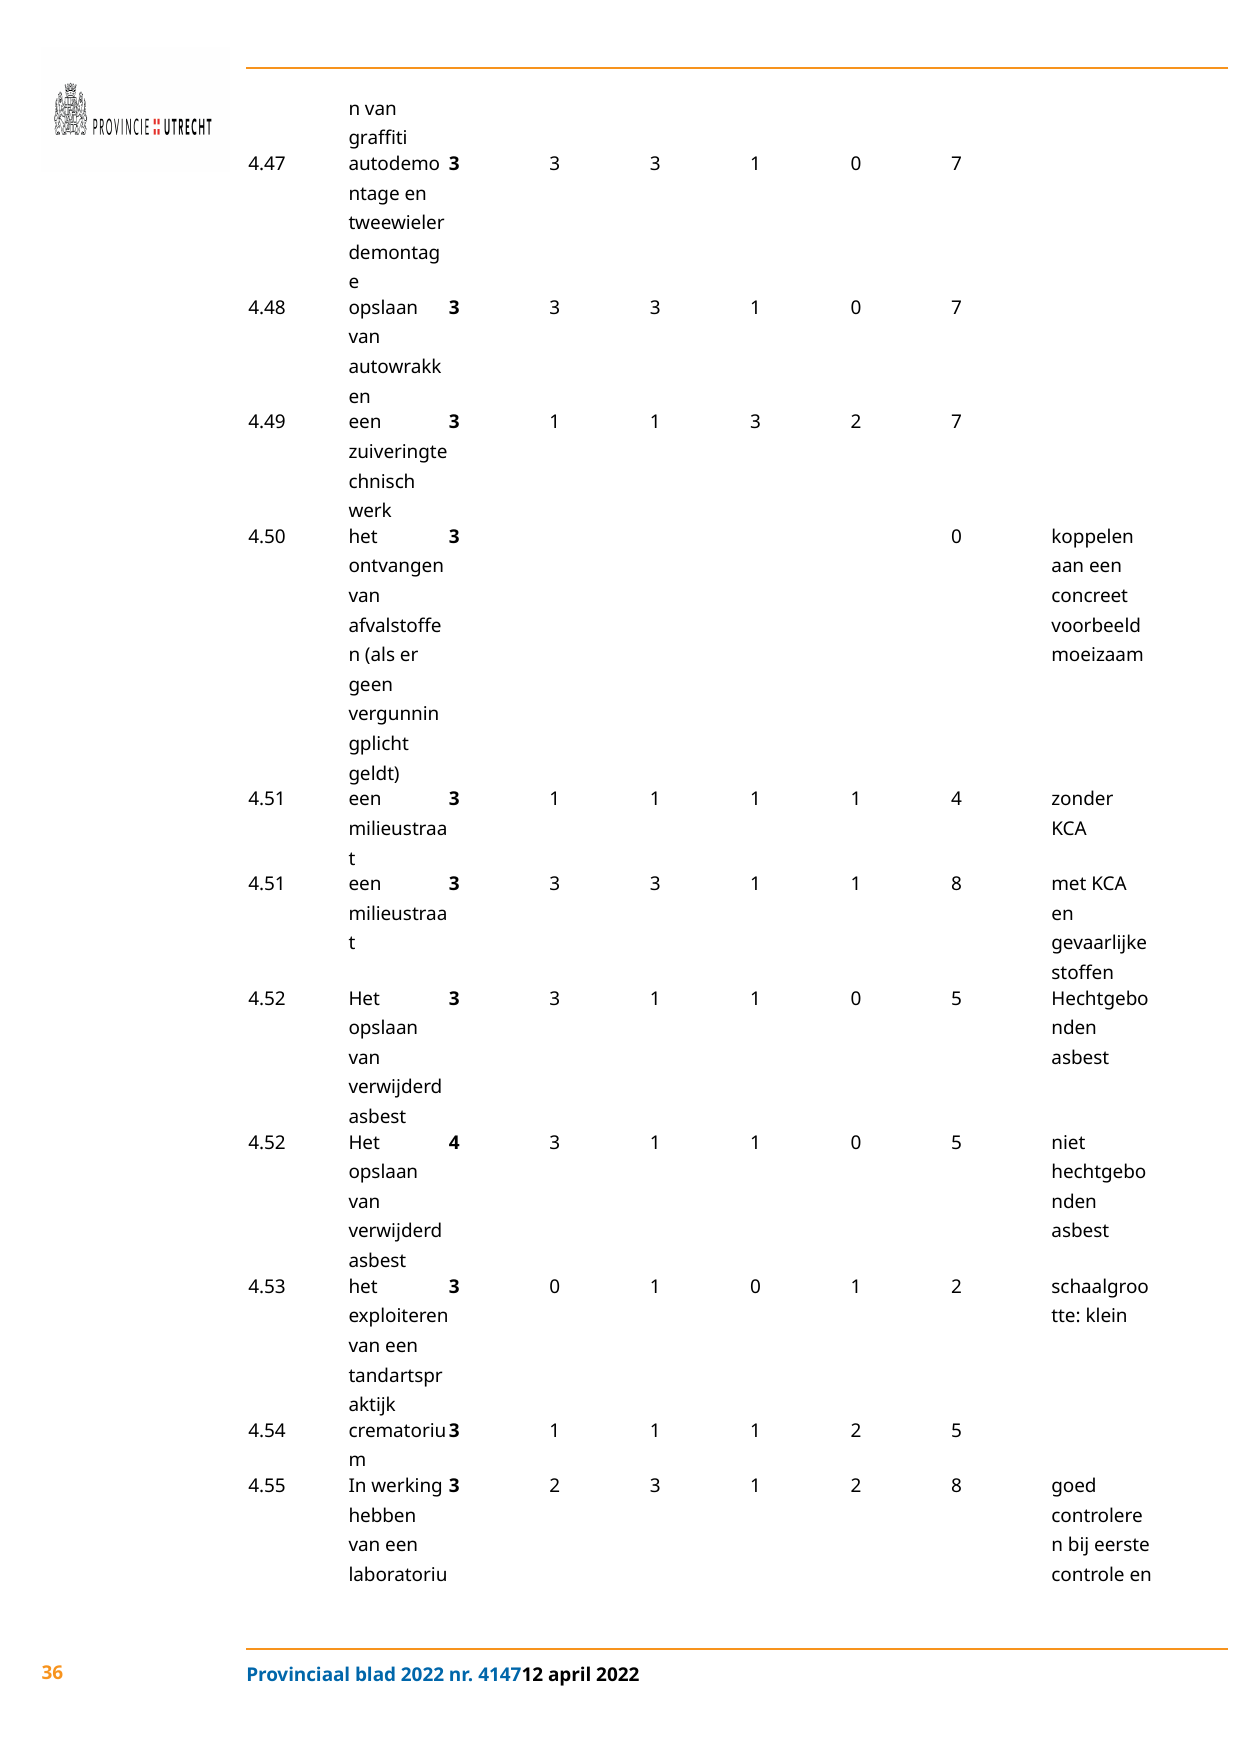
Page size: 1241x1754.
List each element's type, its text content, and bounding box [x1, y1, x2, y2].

table_cell zonder KCA [1051, 786, 1152, 870]
table_cell 1 [750, 786, 850, 870]
table_cell 5 [951, 1129, 1051, 1273]
table_cell een zuiveringtechnisch werk [348, 409, 449, 523]
table_cell opslaan van autowrakken [348, 294, 449, 409]
table_cell [1051, 1417, 1152, 1472]
table_cell 1 [750, 1473, 850, 1587]
table_cell 3 [449, 786, 549, 870]
table_cell 4.49 [248, 409, 348, 523]
table_cell een milieustraat [348, 786, 449, 870]
table_cell 5 [951, 985, 1051, 1129]
table_cell [449, 95, 549, 150]
table_cell Hechtgebonden asbest [1051, 985, 1152, 1129]
table_cell 3 [549, 1129, 649, 1273]
table_cell 4.53 [248, 1273, 348, 1417]
table_cell 3 [650, 1473, 750, 1587]
table_cell 2 [549, 1473, 649, 1587]
table_cell 1 [650, 1417, 750, 1472]
table_cell 2 [850, 1473, 951, 1587]
table_cell 4.52 [248, 985, 348, 1129]
table_cell 1 [650, 1129, 750, 1273]
table_cell 1 [549, 1417, 649, 1472]
table_cell [650, 523, 750, 786]
table_cell 1 [850, 786, 951, 870]
table_cell [650, 95, 750, 150]
table_cell 1 [650, 409, 750, 523]
table_cell [549, 523, 649, 786]
table_cell 2 [850, 1417, 951, 1472]
table_cell 3 [449, 870, 549, 985]
table_cell 4.52 [248, 1129, 348, 1273]
table_cell 0 [951, 523, 1051, 786]
table_cell 1 [750, 985, 850, 1129]
table_cell [1051, 294, 1152, 409]
table_cell 3 [449, 150, 549, 294]
table_cell 3 [449, 409, 549, 523]
table_cell [850, 523, 951, 786]
table_cell 1 [650, 1273, 750, 1417]
table_cell 2 [951, 1273, 1051, 1417]
table_cell 1 [850, 1273, 951, 1417]
table_cell 3 [750, 409, 850, 523]
table_cell het exploiteren van een tandartspraktijk [348, 1273, 449, 1417]
table_cell [750, 95, 850, 150]
table_cell 3 [449, 523, 549, 786]
table_cell een milieustraat [348, 870, 449, 985]
table_cell 3 [650, 870, 750, 985]
table_cell 0 [850, 985, 951, 1129]
table_cell 4.51 [248, 786, 348, 870]
table_cell [549, 95, 649, 150]
picture [41, 47, 231, 172]
table_cell 4 [951, 786, 1051, 870]
table_cell koppelen aan een concreet voorbeeld moeizaam [1051, 523, 1152, 786]
table_cell 8 [951, 1473, 1051, 1587]
table_cell 3 [449, 1417, 549, 1472]
table_cell 1 [549, 786, 649, 870]
table_cell 1 [750, 1129, 850, 1273]
table_cell 4.55 [248, 1473, 348, 1587]
table_cell 7 [951, 150, 1051, 294]
table_cell 1 [750, 1417, 850, 1472]
table_cell goed controleren bij eerste controle en [1051, 1473, 1152, 1587]
table_cell met KCA en gevaarlijke stoffen [1051, 870, 1152, 985]
table_cell 1 [750, 294, 850, 409]
table_cell 3 [449, 1473, 549, 1587]
table_cell 1 [750, 150, 850, 294]
table_cell autodemontage en tweewielerdemontage [348, 150, 449, 294]
table_cell 4.54 [248, 1417, 348, 1472]
table_cell 4 [449, 1129, 549, 1273]
table_cell 3 [549, 150, 649, 294]
table_cell 3 [650, 150, 750, 294]
table_cell 1 [650, 985, 750, 1129]
table_cell 3 [449, 1273, 549, 1417]
table_cell Het opslaan van verwijderd asbest [348, 985, 449, 1129]
table_cell 7 [951, 409, 1051, 523]
table_cell [750, 523, 850, 786]
table_cell 3 [449, 294, 549, 409]
table_cell 4.51 [248, 870, 348, 985]
table_cell [951, 95, 1051, 150]
table_cell 0 [850, 150, 951, 294]
table_cell 4.50 [248, 523, 348, 786]
table_cell 0 [549, 1273, 649, 1417]
table_cell [1051, 409, 1152, 523]
table_cell n van graffiti [348, 95, 449, 150]
table_cell 4.48 [248, 294, 348, 409]
table_cell 8 [951, 870, 1051, 985]
table_cell 3 [549, 294, 649, 409]
table_cell [1051, 95, 1152, 150]
table_cell 1 [650, 786, 750, 870]
table_cell 0 [850, 1129, 951, 1273]
table_cell Het opslaan van verwijderd asbest [348, 1129, 449, 1273]
table_cell 5 [951, 1417, 1051, 1472]
table_cell [850, 95, 951, 150]
table_cell 1 [750, 870, 850, 985]
table_cell 3 [549, 985, 649, 1129]
table_cell 3 [549, 870, 649, 985]
table_cell 1 [850, 870, 951, 985]
table_cell crematorium [348, 1417, 449, 1472]
table_cell 3 [449, 985, 549, 1129]
table_cell In werking hebben van een laboratoriu [348, 1473, 449, 1587]
table_cell 0 [750, 1273, 850, 1417]
table_cell 1 [549, 409, 649, 523]
table_cell schaalgrootte: klein [1051, 1273, 1152, 1417]
table_cell 7 [951, 294, 1051, 409]
table_cell het ontvangen van afvalstoffen (als er geen vergunningplicht geldt) [348, 523, 449, 786]
table_cell 3 [650, 294, 750, 409]
table_cell 4.47 [248, 150, 348, 294]
table_cell [248, 95, 348, 150]
table_cell 2 [850, 409, 951, 523]
table_cell [1051, 150, 1152, 294]
table_cell 0 [850, 294, 951, 409]
table_cell niet hechtgebonden asbest [1051, 1129, 1152, 1273]
